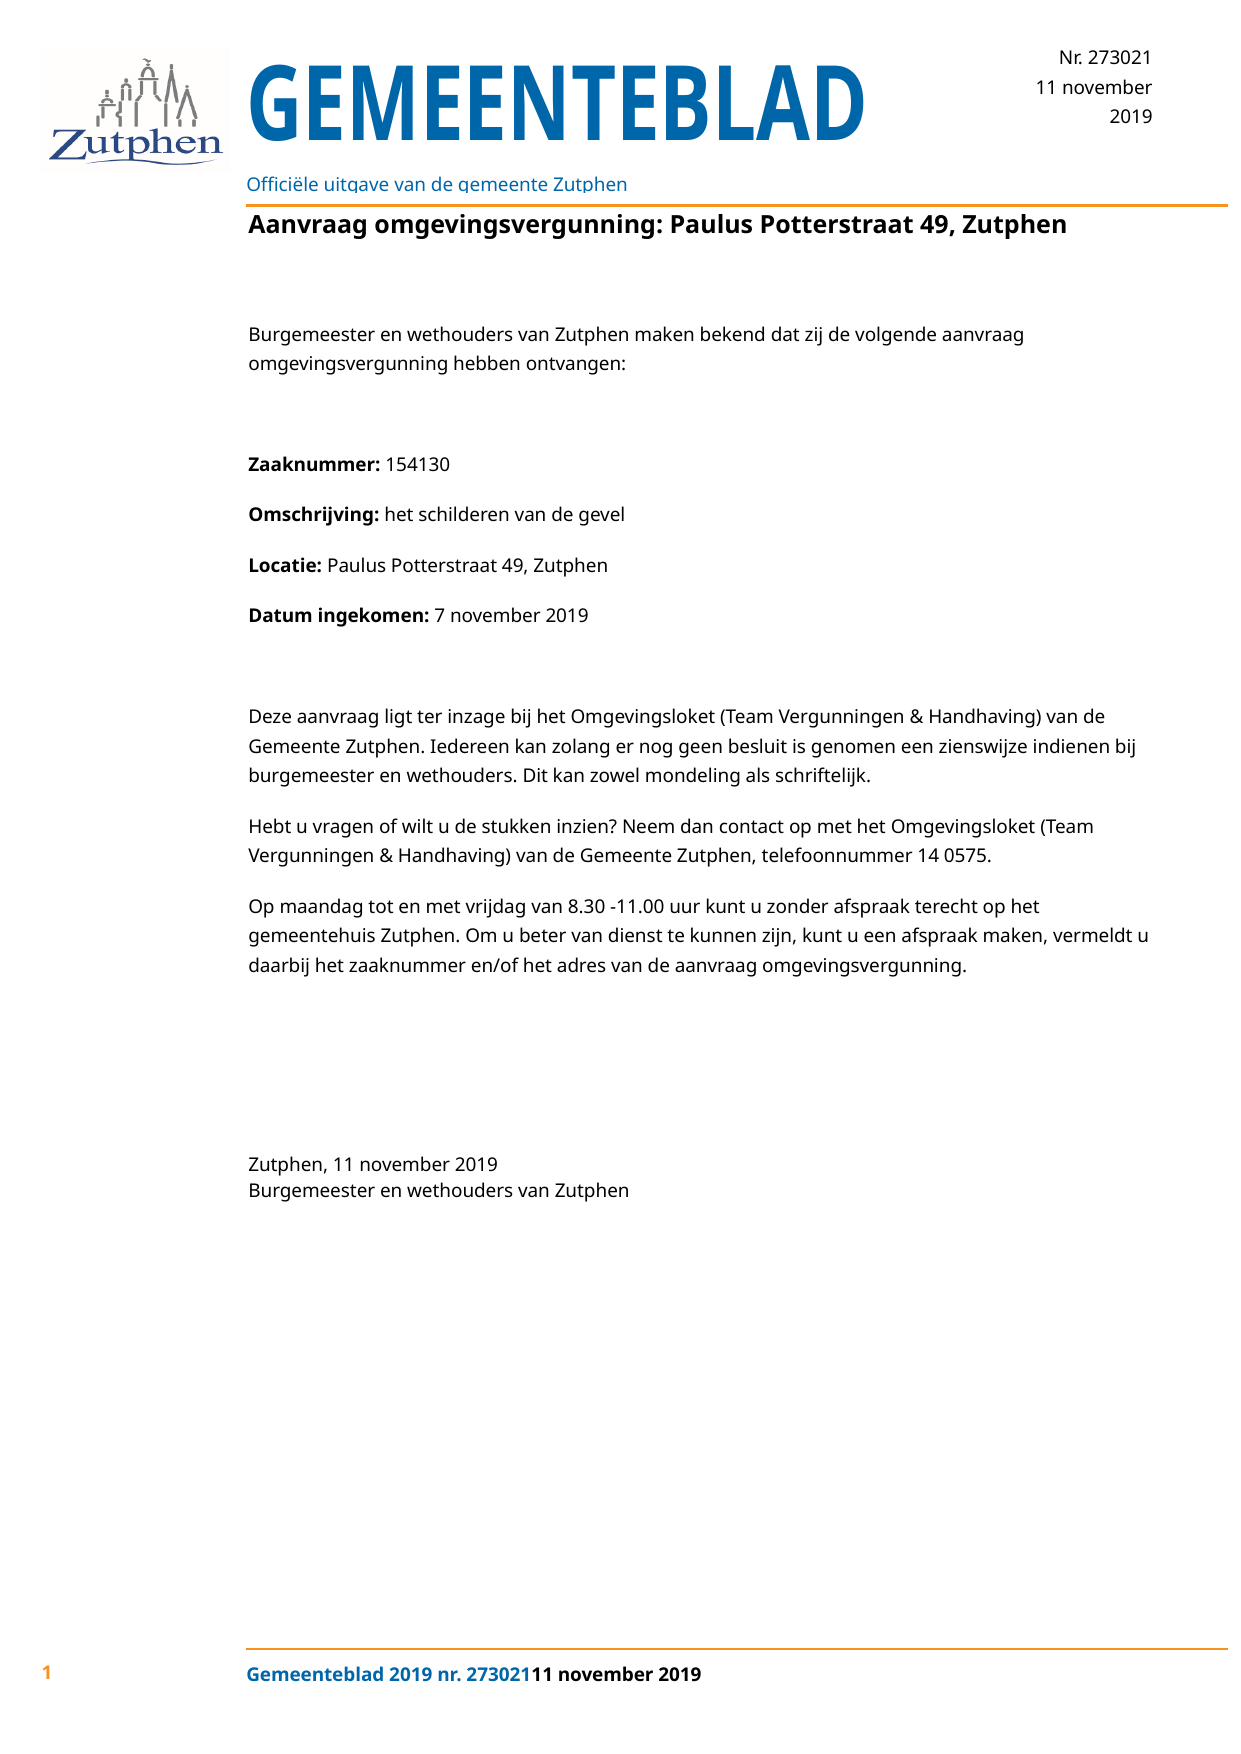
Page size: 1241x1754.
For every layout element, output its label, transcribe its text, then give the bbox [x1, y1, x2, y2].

text Burgemeester en wethouders van Zutphen [248, 1177, 1152, 1202]
text Deze aanvraag ligt ter inzage bij het Omgevingsloket (Team Vergunningen & Handhaving) van de Gemeente Zutphen. Iedereen kan zolang er nog geen besluit is genomen een zienswijze indienen bij burgemeester en wethouders. Dit kan zowel mondeling als schriftelijk. [248, 703, 1152, 788]
text Datum ingekomen: 7 november 2019 [248, 602, 1152, 628]
text Omschrijving: het schilderen van de gevel [248, 502, 1152, 527]
picture [41, 47, 231, 172]
text Zutphen, 11 november 2019 [248, 1151, 1152, 1177]
text Zaaknummer: 154130 [248, 451, 1152, 477]
text Aanvraag omgevingsvergunning: Paulus Potterstraat 49, Zutphen [248, 207, 1152, 241]
text Locatie: Paulus Potterstraat 49, Zutphen [248, 552, 1152, 578]
text Hebt u vragen of wilt u de stukken inzien? Neem dan contact op met het Omgevingsloket (Team Vergunningen & Handhaving) van de Gemeente Zutphen, telefoonnummer 14 0575. [248, 813, 1152, 868]
text Op maandag tot en met vrijdag van 8.30 -11.00 uur kunt u zonder afspraak terecht op het gemeentehuis Zutphen. Om u beter van dienst te kunnen zijn, kunt u een afspraak maken, vermeldt u daarbij het zaaknummer en/of het adres van de aanvraag omgevingsvergunning. [248, 893, 1152, 978]
text Burgemeester en wethouders van Zutphen maken bekend dat zij de volgende aanvraag omgevingsvergunning hebben ontvangen: [248, 321, 1152, 376]
